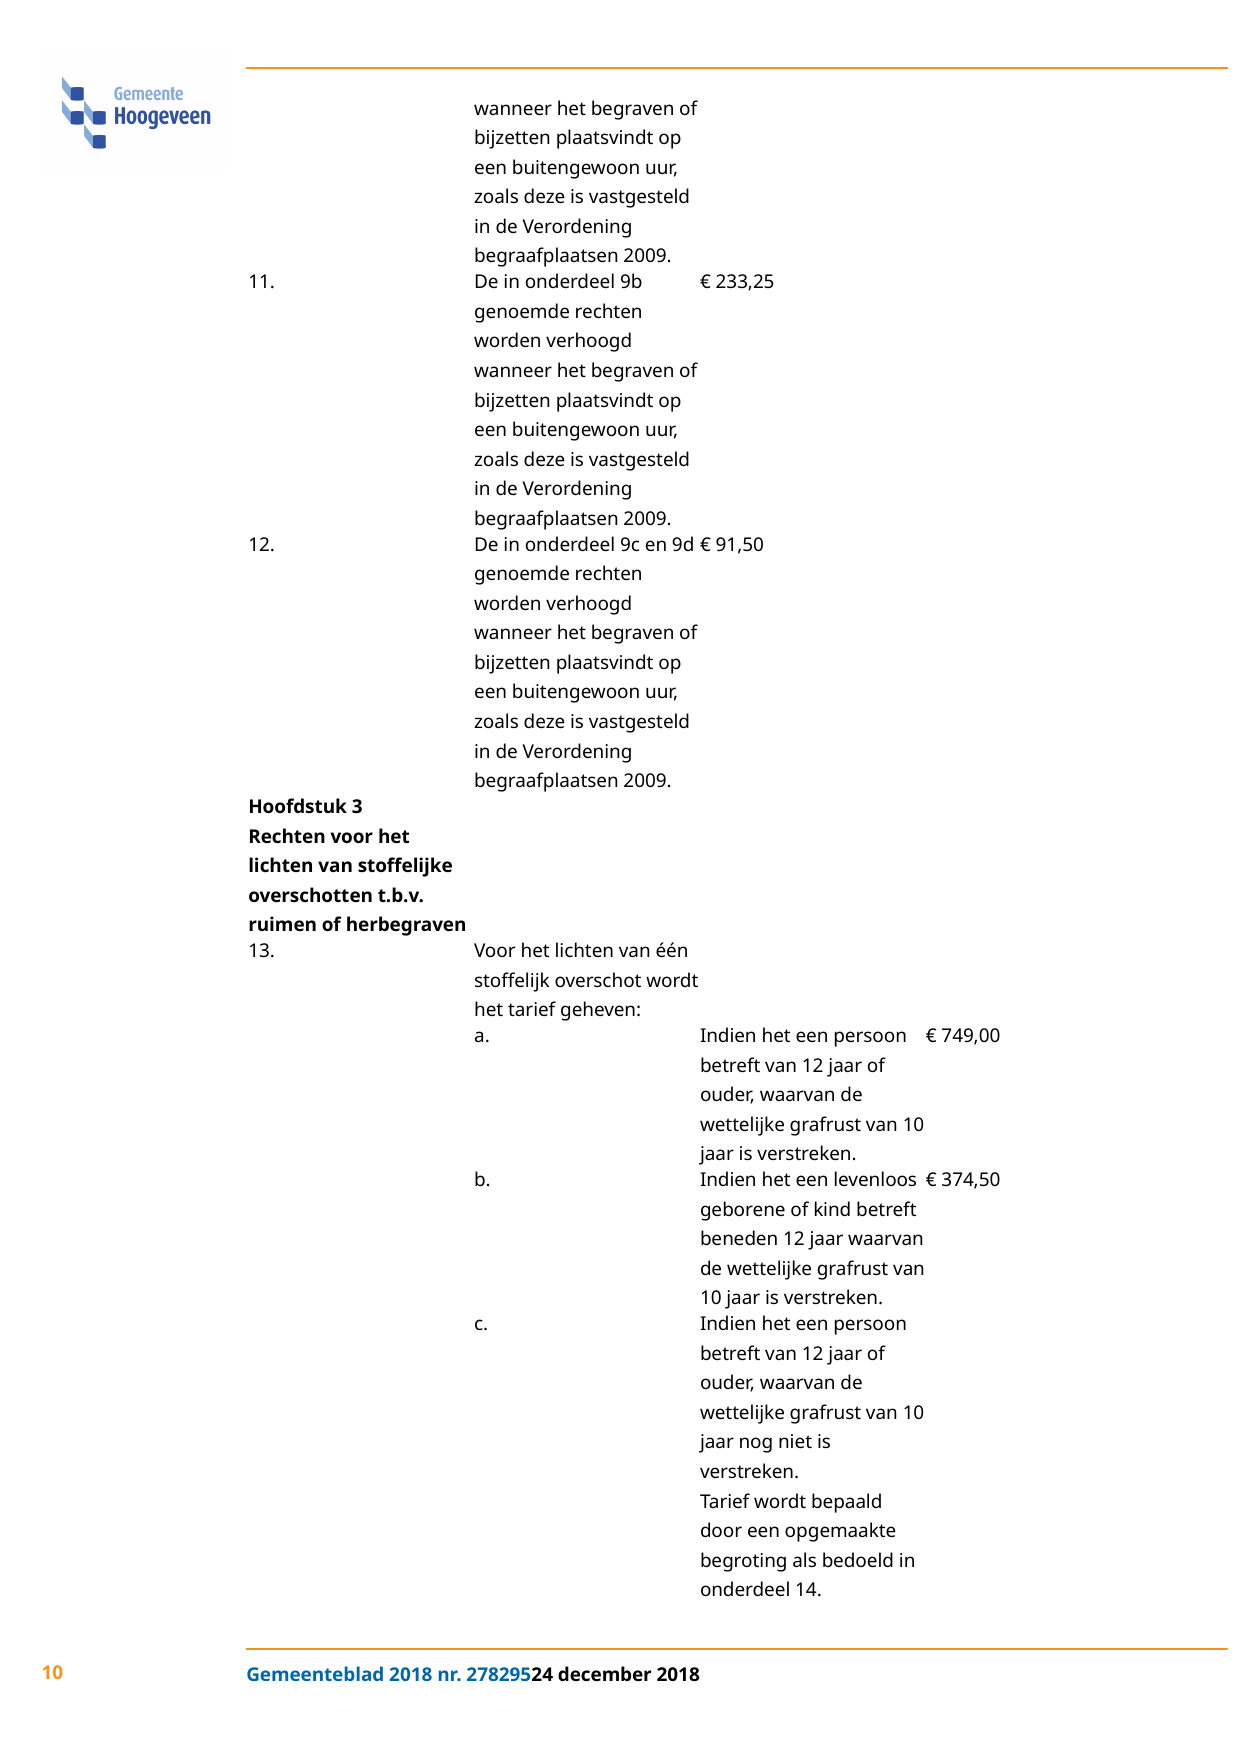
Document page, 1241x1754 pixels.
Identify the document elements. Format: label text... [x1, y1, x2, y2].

table_cell 11. [248, 269, 474, 531]
table_cell Voor het lichten van één stoffelijk overschot wordt het tarief geheven: [474, 937, 700, 1022]
table_cell Hoofdstuk 3 Rechten voor het lichten van stoffelijke overschotten t.b.v. ruimen of herbegraven [248, 793, 474, 937]
table_cell € 91,50 [700, 531, 926, 793]
table_cell [248, 95, 474, 268]
table_cell Indien het een persoon betreft van 12 jaar of ouder, waarvan de wettelijke grafrust van 10 jaar nog niet is verstreken. Tarief wordt bepaald door een opgemaakte begroting als bedoeld in onderdeel 14. [700, 1310, 926, 1602]
table_cell [248, 1166, 474, 1310]
picture [41, 47, 231, 172]
table_cell Indien het een levenloos geborene of kind betreft beneden 12 jaar waarvan de wettelijke grafrust van 10 jaar is verstreken. [700, 1166, 926, 1310]
table_cell € 374,50 [926, 1166, 1152, 1310]
table_cell a. [474, 1022, 700, 1166]
table_cell 12. [248, 531, 474, 793]
table_cell De in onderdeel 9b genoemde rechten worden verhoogd wanneer het begraven of bijzetten plaatsvindt op een buitengewoon uur, zoals deze is vastgesteld in de Verordening begraafplaatsen 2009. [474, 269, 700, 531]
table_cell 13. [248, 937, 474, 1022]
table_cell De in onderdeel 9c en 9d genoemde rechten worden verhoogd wanneer het begraven of bijzetten plaatsvindt op een buitengewoon uur, zoals deze is vastgesteld in de Verordening begraafplaatsen 2009. [474, 531, 700, 793]
table_cell wanneer het begraven of bijzetten plaatsvindt op een buitengewoon uur, zoals deze is vastgesteld in de Verordening begraafplaatsen 2009. [474, 95, 700, 268]
table_cell € 233,25 [700, 269, 926, 531]
table_cell [248, 1310, 474, 1602]
table_cell [926, 1310, 1152, 1602]
table_cell [700, 95, 926, 268]
table_cell c. [474, 1310, 700, 1602]
table_cell [700, 937, 926, 1022]
table_cell Indien het een persoon betreft van 12 jaar of ouder, waarvan de wettelijke grafrust van 10 jaar is verstreken. [700, 1022, 926, 1166]
table_cell € 749,00 [926, 1022, 1152, 1166]
table_cell [248, 1022, 474, 1166]
table_cell b. [474, 1166, 700, 1310]
